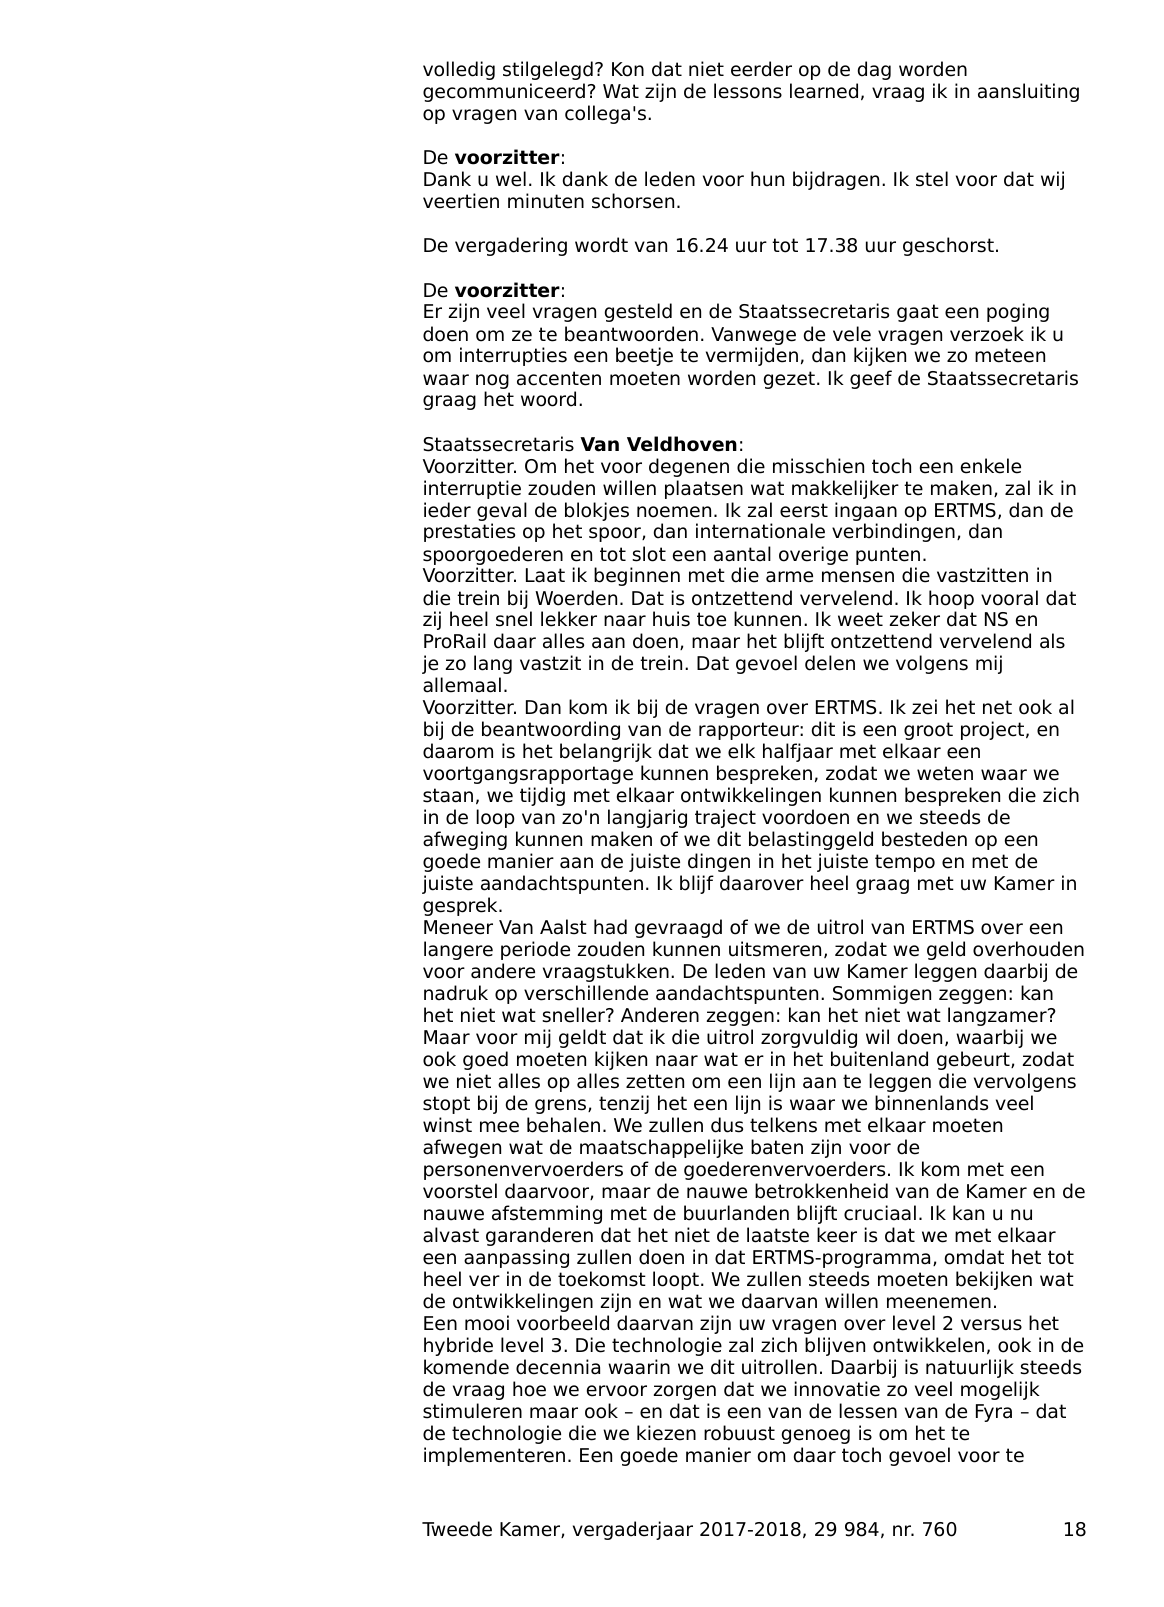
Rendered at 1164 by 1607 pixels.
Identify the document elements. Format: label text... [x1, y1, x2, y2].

text Dank u wel. Ik dank de leden voor hun bijdragen. Ik stel voor dat wij veertien minuten schorsen. [422, 169, 1087, 213]
text Voorzitter. Laat ik beginnen met die arme mensen die vastzitten in die trein bij Woerden. Dat is ontzettend vervelend. Ik hoop vooral dat zij heel snel lekker naar huis toe kunnen. Ik weet zeker dat NS en ProRail daar alles aan doen, maar het blijft ontzettend vervelend als je zo lang vastzit in de trein. Dat gevoel delen we volgens mij allemaal. [422, 565, 1087, 697]
text De vergadering wordt van 16.24 uur tot 17.38 uur geschorst. [422, 235, 1087, 257]
text De voorzitter: [422, 147, 1087, 169]
text Er zijn veel vragen gesteld en de Staatssecretaris gaat een poging doen om ze te beantwoorden. Vanwege de vele vragen verzoek ik u om interrupties een beetje te vermijden, dan kijken we zo meteen waar nog accenten moeten worden gezet. Ik geef de Staatssecretaris graag het woord. [422, 301, 1087, 411]
text Meneer Van Aalst had gevraagd of we de uitrol van ERTMS over een langere periode zouden kunnen uitsmeren, zodat we geld overhouden voor andere vraagstukken. De leden van uw Kamer leggen daarbij de nadruk op verschillende aandachtspunten. Sommigen zeggen: kan het niet wat sneller? Anderen zeggen: kan het niet wat langzamer? Maar voor mij geldt dat ik die uitrol zorgvuldig wil doen, waarbij we ook goed moeten kijken naar wat er in het buitenland gebeurt, zodat we niet alles op alles zetten om een lijn aan te leggen die vervolgens stopt bij de grens, tenzij het een lijn is waar we binnenlands veel winst mee behalen. We zullen dus telkens met elkaar moeten afwegen wat de maatschappelijke baten zijn voor de personenvervoerders of de goederenvervoerders. Ik kom met een voorstel daarvoor, maar de nauwe betrokkenheid van de Kamer en de nauwe afstemming met de buurlanden blijft cruciaal. Ik kan u nu alvast garanderen dat het niet de laatste keer is dat we met elkaar een aanpassing zullen doen in dat ERTMS-programma, omdat het tot heel ver in de toekomst loopt. We zullen steeds moeten bekijken wat de ontwikkelingen zijn en wat we daarvan willen meenemen. [422, 917, 1087, 1313]
text Een mooi voorbeeld daarvan zijn uw vragen over level 2 versus het hybride level 3. Die technologie zal zich blijven ontwikkelen, ook in de komende decennia waarin we dit uitrollen. Daarbij is natuurlijk steeds de vraag hoe we ervoor zorgen dat we innovatie zo veel mogelijk stimuleren maar ook – en dat is een van de lessen van de Fyra – dat de technologie die we kiezen robuust genoeg is om het te implementeren. Een goede manier om daar toch gevoel voor te [422, 1313, 1087, 1467]
text volledig stilgelegd? Kon dat niet eerder op de dag worden gecommuniceerd? Wat zijn de lessons learned, vraag ik in aansluiting op vragen van collega's. [422, 59, 1087, 125]
text Staatssecretaris Van Veldhoven: [422, 433, 1087, 456]
text Voorzitter. Dan kom ik bij de vragen over ERTMS. Ik zei het net ook al bij de beantwoording van de rapporteur: dit is een groot project, en daarom is het belangrijk dat we elk halfjaar met elkaar een voortgangsrapportage kunnen bespreken, zodat we weten waar we staan, we tijdig met elkaar ontwikkelingen kunnen bespreken die zich in de loop van zo'n langjarig traject voordoen en we steeds de afweging kunnen maken of we dit belastinggeld besteden op een goede manier aan de juiste dingen in het juiste tempo en met de juiste aandachtspunten. Ik blijf daarover heel graag met uw Kamer in gesprek. [422, 697, 1087, 917]
text Voorzitter. Om het voor degenen die misschien toch een enkele interruptie zouden willen plaatsen wat makkelijker te maken, zal ik in ieder geval de blokjes noemen. Ik zal eerst ingaan op ERTMS, dan de prestaties op het spoor, dan internationale verbindingen, dan spoorgoederen en tot slot een aantal overige punten. [422, 456, 1087, 565]
text De voorzitter: [422, 279, 1087, 301]
